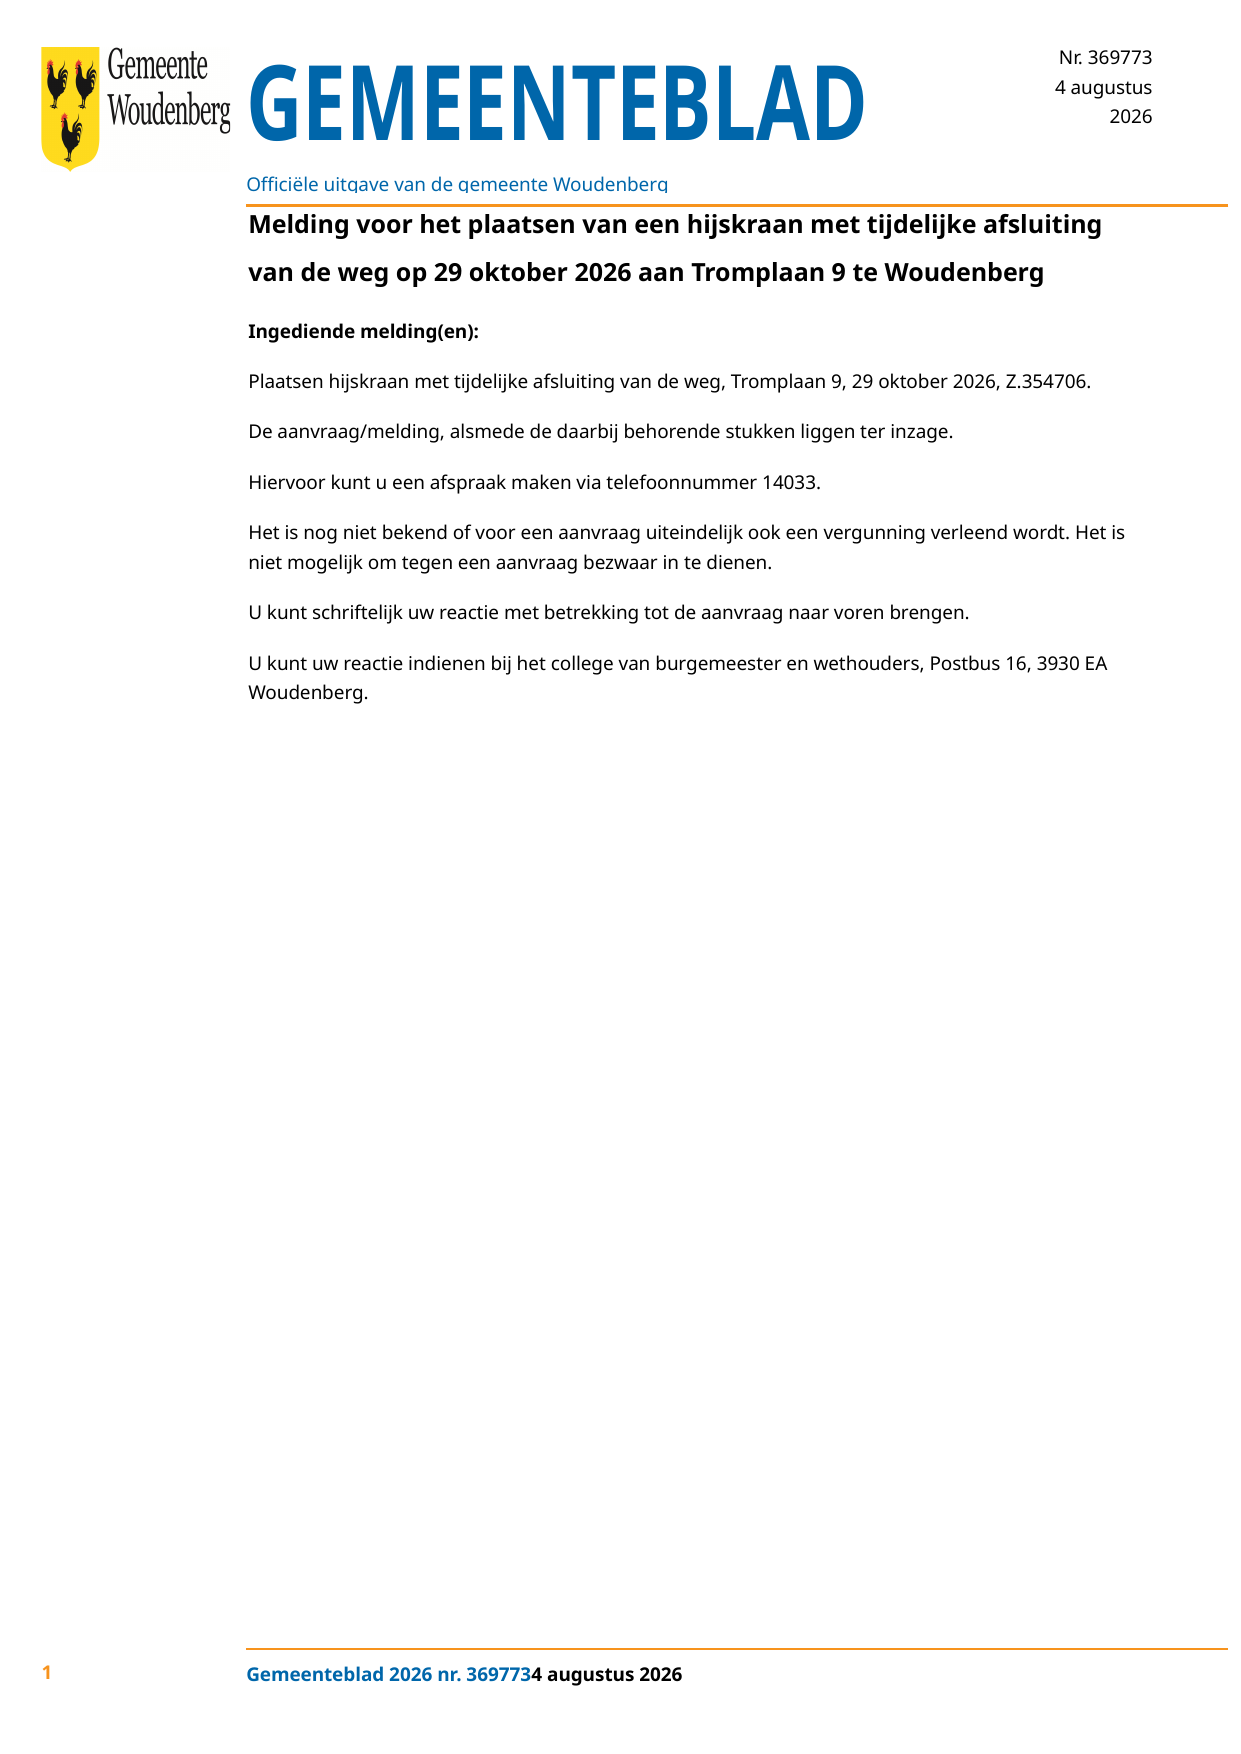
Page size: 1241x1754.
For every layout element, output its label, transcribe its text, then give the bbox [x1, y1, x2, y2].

text Plaatsen hijskraan met tijdelijke afsluiting van de weg, Tromplaan 9, 29 oktober 2026, Z.354706. [248, 368, 1152, 394]
text De aanvraag/melding, alsmede de daarbij behorende stukken liggen ter inzage. [248, 419, 1152, 444]
text U kunt schriftelijk uw reactie met betrekking tot de aanvraag naar voren brengen. [248, 599, 1152, 625]
text U kunt uw reactie indienen bij het college van burgemeester en wethouders, Postbus 16, 3930 EA Woudenberg. [248, 650, 1152, 705]
text Hiervoor kunt u een afspraak maken via telefoonnummer 14033. [248, 469, 1152, 495]
picture [41, 47, 231, 172]
text Melding voor het plaatsen van een hijskraan met tijdelijke afsluiting van de weg op 29 oktober 2026 aan Tromplaan 9 te Woudenberg [248, 207, 1152, 288]
text Ingediende melding(en): [248, 318, 1152, 344]
text Het is nog niet bekend of voor een aanvraag uiteindelijk ook een vergunning verleend wordt. Het is niet mogelijk om tegen een aanvraag bezwaar in te dienen. [248, 519, 1152, 575]
